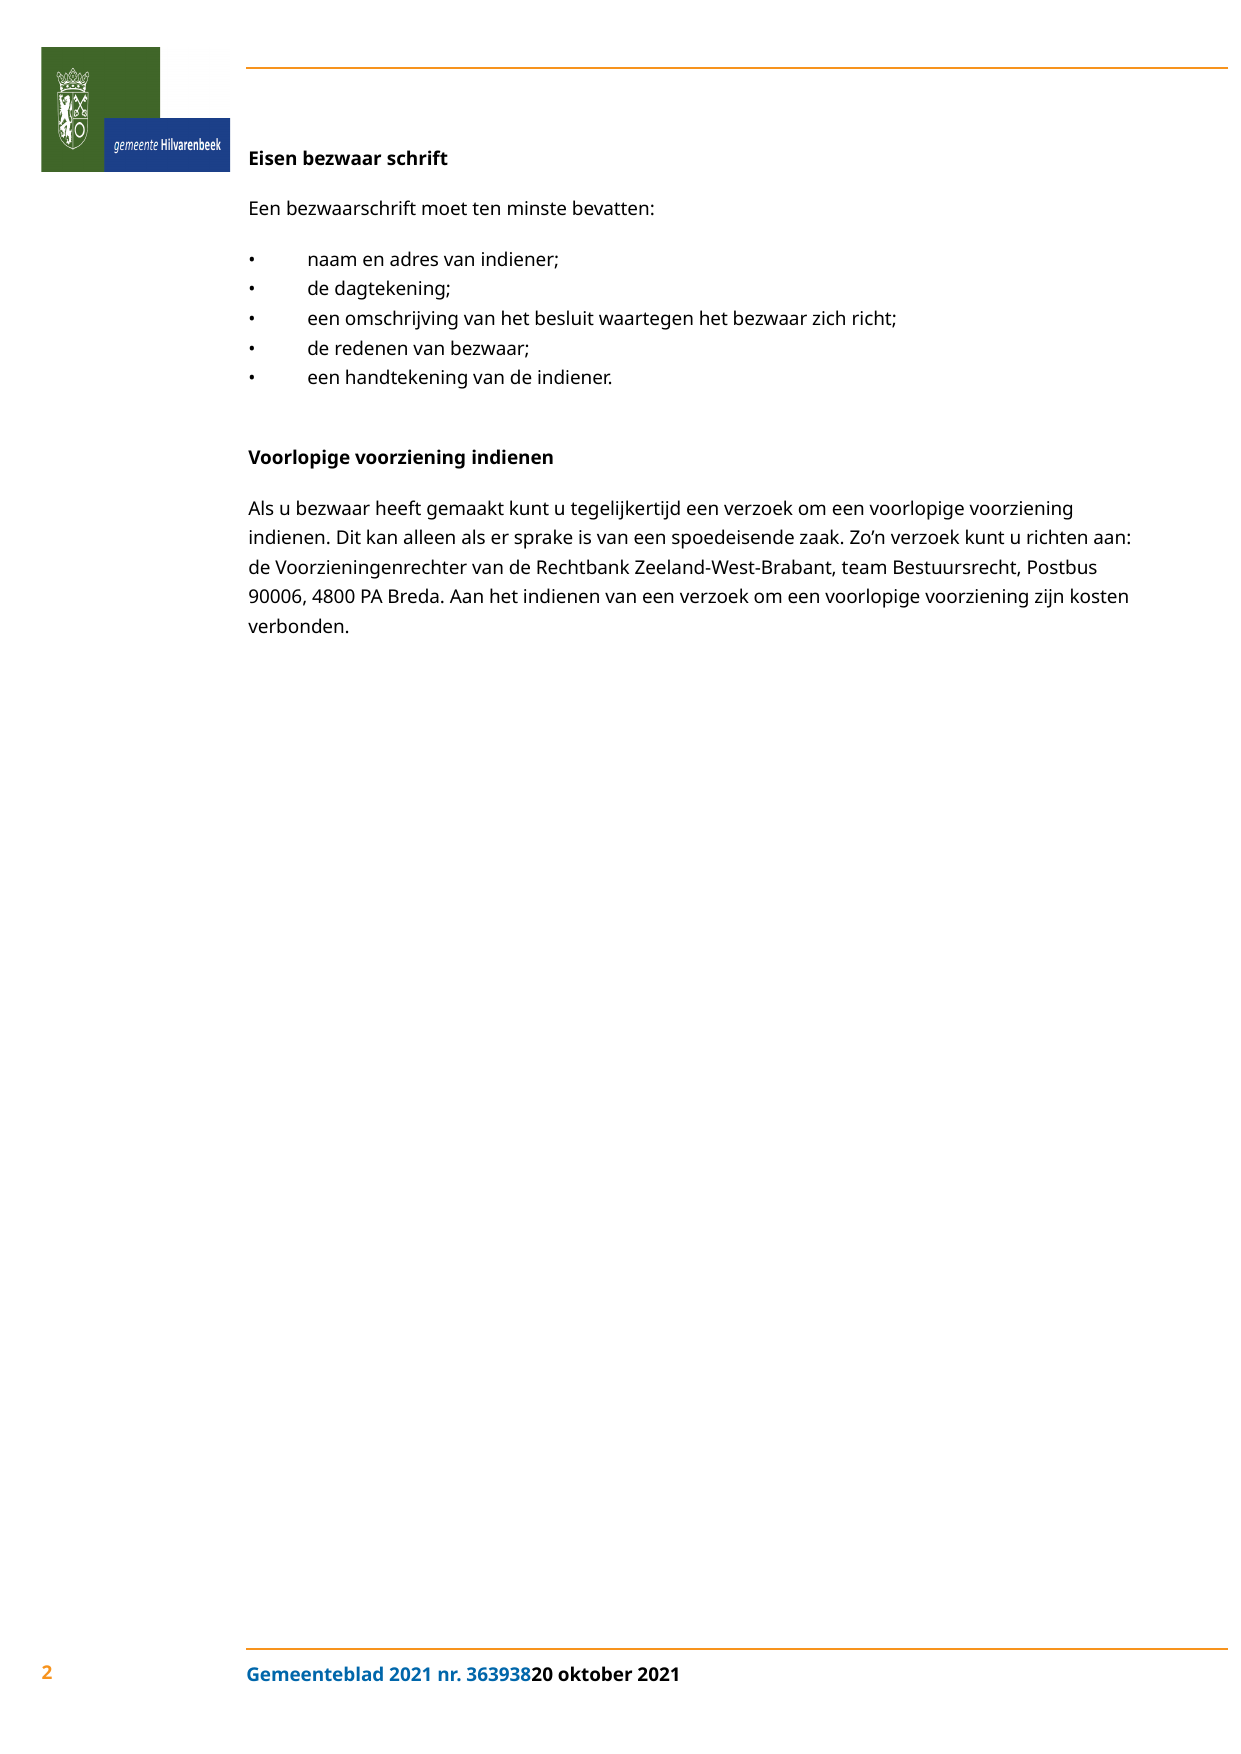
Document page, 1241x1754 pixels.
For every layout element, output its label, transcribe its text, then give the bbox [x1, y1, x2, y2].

text Een bezwaarschrift moet ten minste bevatten: [248, 196, 1152, 221]
list een omschrijving van het besluit waartegen het bezwaar zich richt; [248, 305, 1152, 331]
list een handtekening van de indiener. [248, 364, 1152, 390]
picture [41, 47, 231, 172]
text Als u bezwaar heeft gemaakt kunt u tegelijkertijd een verzoek om een voorlopige voorziening indienen. Dit kan alleen als er sprake is van een spoedeisende zaak. Zo’n verzoek kunt u richten aan: de Voorzieningenrechter van de Rechtbank Zeeland-West-Brabant, team Bestuursrecht, Postbus 90006, 4800 PA Breda. Aan het indienen van een verzoek om een voorlopige voorziening zijn kosten verbonden. [248, 495, 1152, 639]
list de redenen van bezwaar; [248, 335, 1152, 361]
list de dagtekening; [248, 276, 1152, 301]
text Voorlopige voorziening indienen [248, 444, 1152, 470]
text Eisen bezwaar schrift [248, 145, 1152, 171]
list naam en adres van indiener; [248, 246, 1152, 272]
